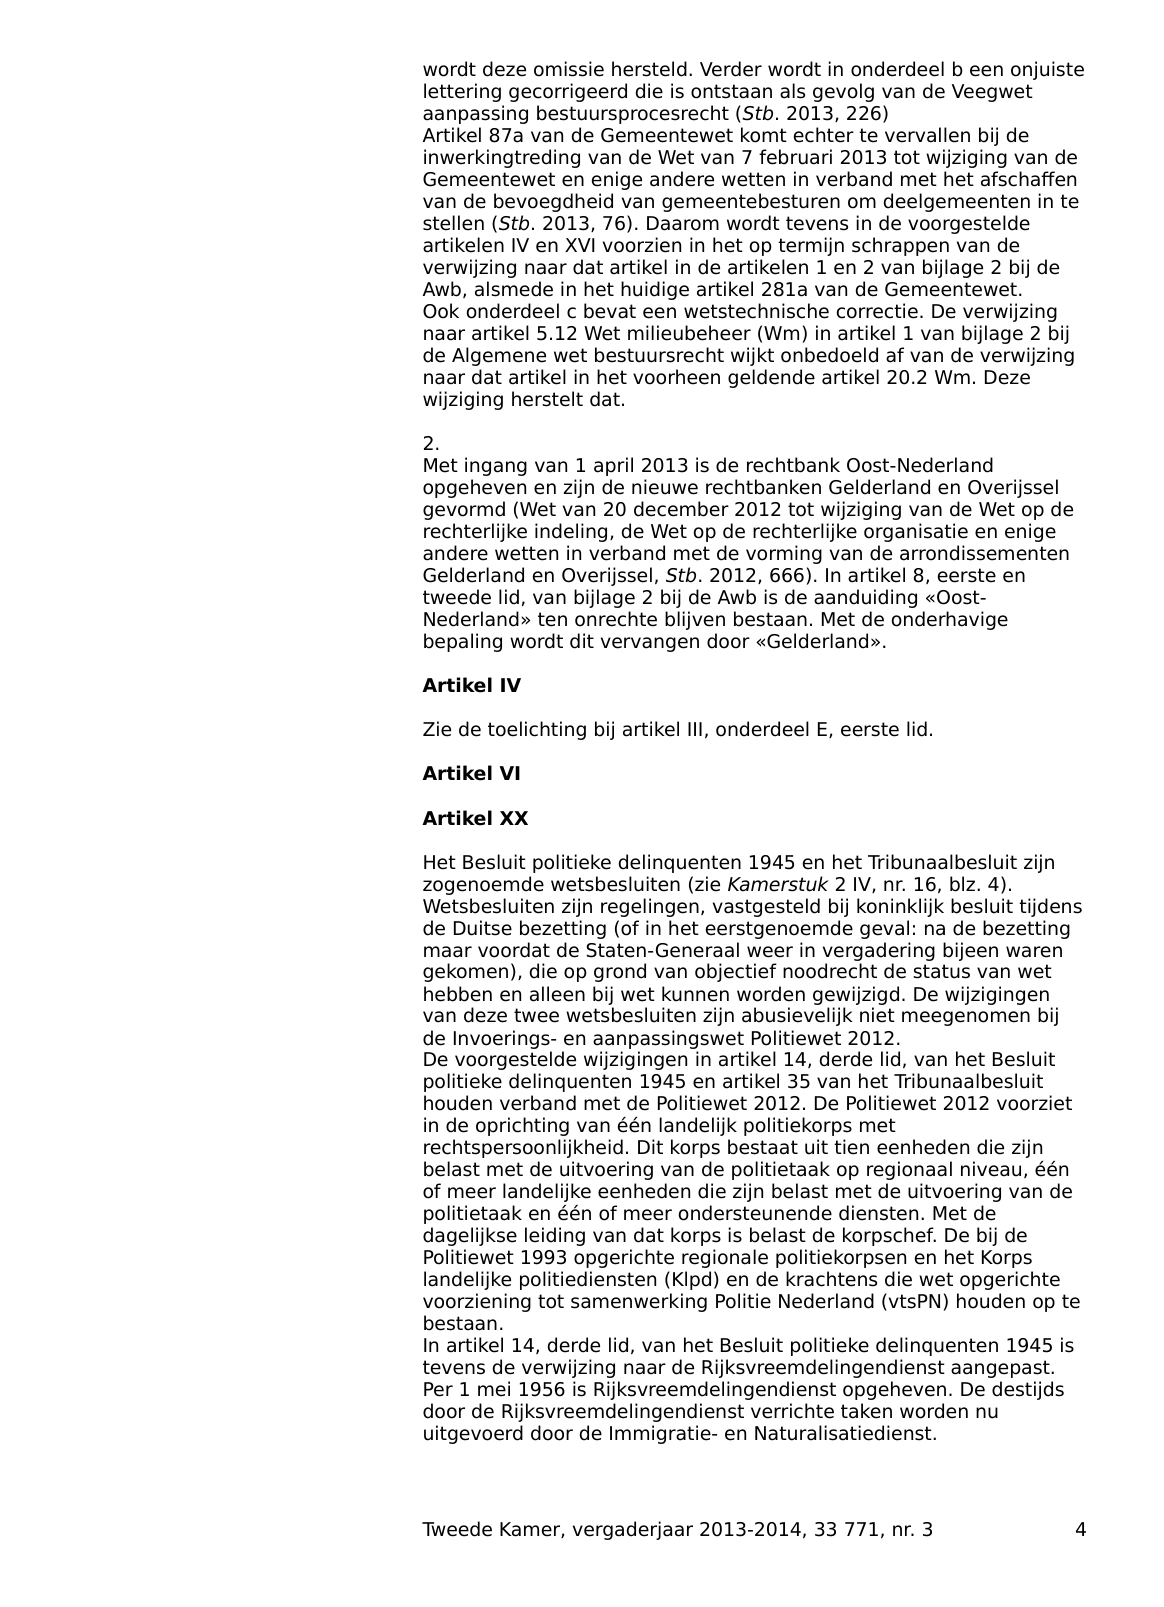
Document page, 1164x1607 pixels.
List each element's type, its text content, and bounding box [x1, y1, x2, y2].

text Met ingang van 1 april 2013 is de rechtbank Oost-Nederland opgeheven en zijn de nieuwe rechtbanken Gelderland en Overijssel gevormd (Wet van 20 december 2012 tot wijziging van de Wet op de rechterlijke indeling, de Wet op de rechterlijke organisatie en enige andere wetten in verband met de vorming van de arrondissementen Gelderland en Overijssel, Stb. 2012, 666). In artikel 8, eerste en tweede lid, van bijlage 2 bij de Awb is de aanduiding «Oost-Nederland» ten onrechte blijven bestaan. Met de onderhavige bepaling wordt dit vervangen door «Gelderland». [422, 455, 1087, 653]
text Het Besluit politieke delinquenten 1945 en het Tribunaalbesluit zijn zogenoemde wetsbesluiten (zie Kamerstuk 2 IV, nr. 16, blz. 4). Wetsbesluiten zijn regelingen, vastgesteld bij koninklijk besluit tijdens de Duitse bezetting (of in het eerstgenoemde geval: na de bezetting maar voordat de Staten-Generaal weer in vergadering bijeen waren gekomen), die op grond van objectief noodrecht de status van wet hebben en alleen bij wet kunnen worden gewijzigd. De wijzigingen van deze twee wetsbesluiten zijn abusievelijk niet meegenomen bij de Invoerings- en aanpassingswet Politiewet 2012. [422, 852, 1087, 1049]
text Ook onderdeel c bevat een wetstechnische correctie. De verwijzing naar artikel 5.12 Wet milieubeheer (Wm) in artikel 1 van bijlage 2 bij de Algemene wet bestuursrecht wijkt onbedoeld af van de verwijzing naar dat artikel in het voorheen geldende artikel 20.2 Wm. Deze wijziging herstelt dat. [422, 301, 1087, 411]
text De voorgestelde wijzigingen in artikel 14, derde lid, van het Besluit politieke delinquenten 1945 en artikel 35 van het Tribunaalbesluit houden verband met de Politiewet 2012. De Politiewet 2012 voorziet in de oprichting van één landelijk politiekorps met rechtspersoonlijkheid. Dit korps bestaat uit tien eenheden die zijn belast met de uitvoering van de politietaak op regionaal niveau, één of meer landelijke eenheden die zijn belast met de uitvoering van de politietaak en één of meer ondersteunende diensten. Met de dagelijkse leiding van dat korps is belast de korpschef. De bij de Politiewet 1993 opgerichte regionale politiekorpsen en het Korps landelijke politiediensten (Klpd) en de krachtens die wet opgerichte voorziening tot samenwerking Politie Nederland (vtsPN) houden op te bestaan. [422, 1049, 1087, 1335]
text Zie de toelichting bij artikel III, onderdeel E, eerste lid. [422, 719, 1087, 741]
subtitle Artikel VI [422, 763, 1087, 785]
text In artikel 14, derde lid, van het Besluit politieke delinquenten 1945 is tevens de verwijzing naar de Rijksvreemdelingendienst aangepast. Per 1 mei 1956 is Rijksvreemdelingendienst opgeheven. De destijds door de Rijksvreemdelingendienst verrichte taken worden nu uitgevoerd door de Immigratie- en Naturalisatiedienst. [422, 1335, 1087, 1445]
text wordt deze omissie hersteld. Verder wordt in onderdeel b een onjuiste lettering gecorrigeerd die is ontstaan als gevolg van de Veegwet aanpassing bestuursprocesrecht (Stb. 2013, 226) [422, 59, 1087, 125]
text Artikel 87a van de Gemeentewet komt echter te vervallen bij de inwerkingtreding van de Wet van 7 februari 2013 tot wijziging van de Gemeentewet en enige andere wetten in verband met het afschaffen van de bevoegdheid van gemeentebesturen om deelgemeenten in te stellen (Stb. 2013, 76). Daarom wordt tevens in de voorgestelde artikelen IV en XVI voorzien in het op termijn schrappen van de verwijzing naar dat artikel in de artikelen 1 en 2 van bijlage 2 bij de Awb, alsmede in het huidige artikel 281a van de Gemeentewet. [422, 125, 1087, 301]
text 2. [422, 433, 1087, 455]
subtitle Artikel XX [422, 807, 1087, 829]
subtitle Artikel IV [422, 675, 1087, 697]
